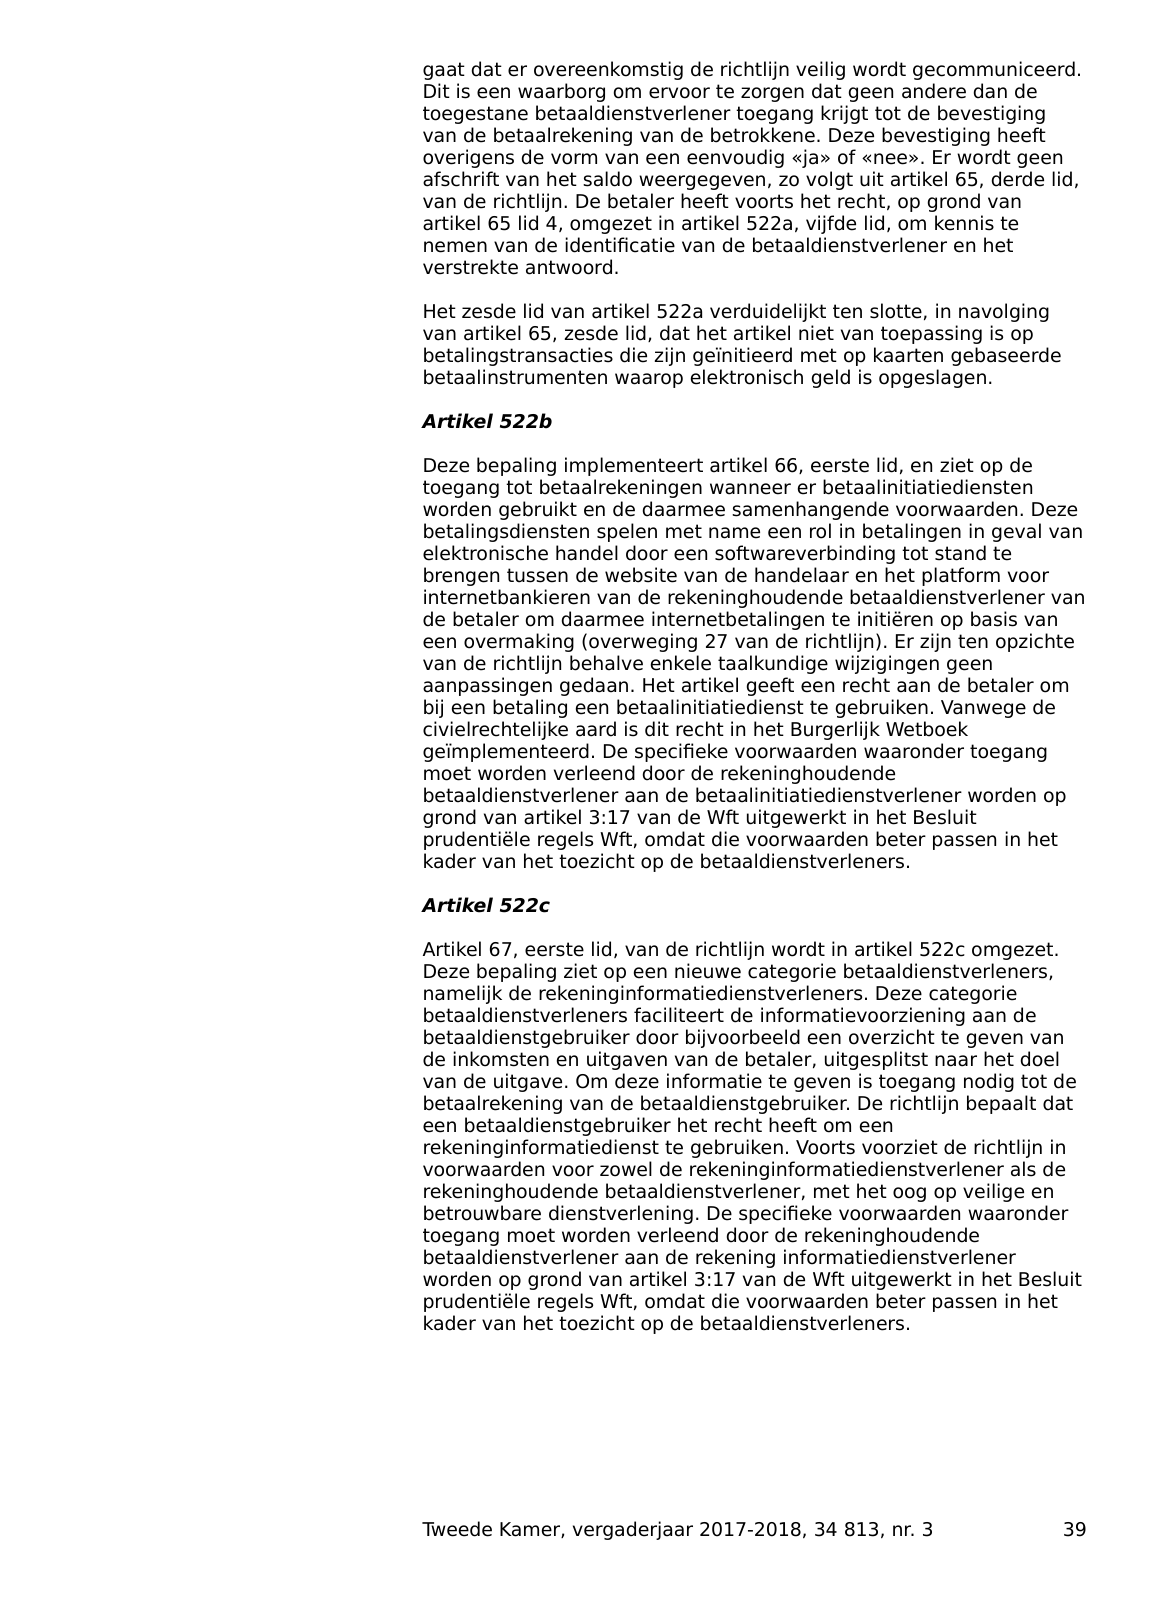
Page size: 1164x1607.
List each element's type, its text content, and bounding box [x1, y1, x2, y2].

text Het zesde lid van artikel 522a verduidelijkt ten slotte, in navolging van artikel 65, zesde lid, dat het artikel niet van toepassing is op betalingstransacties die zijn geïnitieerd met op kaarten gebaseerde betaalinstrumenten waarop elektronisch geld is opgeslagen. [422, 301, 1087, 389]
subtitle Artikel 522b [422, 411, 1087, 433]
subtitle Artikel 522c [422, 895, 1087, 917]
text Deze bepaling implementeert artikel 66, eerste lid, en ziet op de toegang tot betaalrekeningen wanneer er betaalinitiatiediensten worden gebruikt en de daarmee samenhangende voorwaarden. Deze betalingsdiensten spelen met name een rol in betalingen in geval van elektronische handel door een softwareverbinding tot stand te brengen tussen de website van de handelaar en het platform voor internetbankieren van de rekeninghoudende betaaldienstverlener van de betaler om daarmee internetbetalingen te initiëren op basis van een overmaking (overweging 27 van de richtlijn). Er zijn ten opzichte van de richtlijn behalve enkele taalkundige wijzigingen geen aanpassingen gedaan. Het artikel geeft een recht aan de betaler om bij een betaling een betaalinitiatiedienst te gebruiken. Vanwege de civielrechtelijke aard is dit recht in het Burgerlijk Wetboek geïmplementeerd. De specifieke voorwaarden waaronder toegang moet worden verleend door de rekeninghoudende betaaldienstverlener aan de betaalinitiatiedienstverlener worden op grond van artikel 3:17 van de Wft uitgewerkt in het Besluit prudentiële regels Wft, omdat die voorwaarden beter passen in het kader van het toezicht op de betaaldienstverleners. [422, 455, 1087, 873]
text Artikel 67, eerste lid, van de richtlijn wordt in artikel 522c omgezet. Deze bepaling ziet op een nieuwe categorie betaaldienstverleners, namelijk de rekeninginformatiedienstverleners. Deze categorie betaaldienstverleners faciliteert de informatievoorziening aan de betaaldienstgebruiker door bijvoorbeeld een overzicht te geven van de inkomsten en uitgaven van de betaler, uitgesplitst naar het doel van de uitgave. Om deze informatie te geven is toegang nodig tot de betaalrekening van de betaaldienstgebruiker. De richtlijn bepaalt dat een betaaldienstgebruiker het recht heeft om een rekeninginformatiedienst te gebruiken. Voorts voorziet de richtlijn in voorwaarden voor zowel de rekeninginformatiedienstverlener als de rekeninghoudende betaaldienstverlener, met het oog op veilige en betrouwbare dienstverlening. De specifieke voorwaarden waaronder toegang moet worden verleend door de rekeninghoudende betaaldienstverlener aan de rekening informatiedienstverlener worden op grond van artikel 3:17 van de Wft uitgewerkt in het Besluit prudentiële regels Wft, omdat die voorwaarden beter passen in het kader van het toezicht op de betaaldienstverleners. [422, 939, 1087, 1335]
text gaat dat er overeenkomstig de richtlijn veilig wordt gecommuniceerd. Dit is een waarborg om ervoor te zorgen dat geen andere dan de toegestane betaaldienstverlener toegang krijgt tot de bevestiging van de betaalrekening van de betrokkene. Deze bevestiging heeft overigens de vorm van een eenvoudig «ja» of «nee». Er wordt geen afschrift van het saldo weergegeven, zo volgt uit artikel 65, derde lid, van de richtlijn. De betaler heeft voorts het recht, op grond van artikel 65 lid 4, omgezet in artikel 522a, vijfde lid, om kennis te nemen van de identificatie van de betaaldienstverlener en het verstrekte antwoord. [422, 59, 1087, 279]
